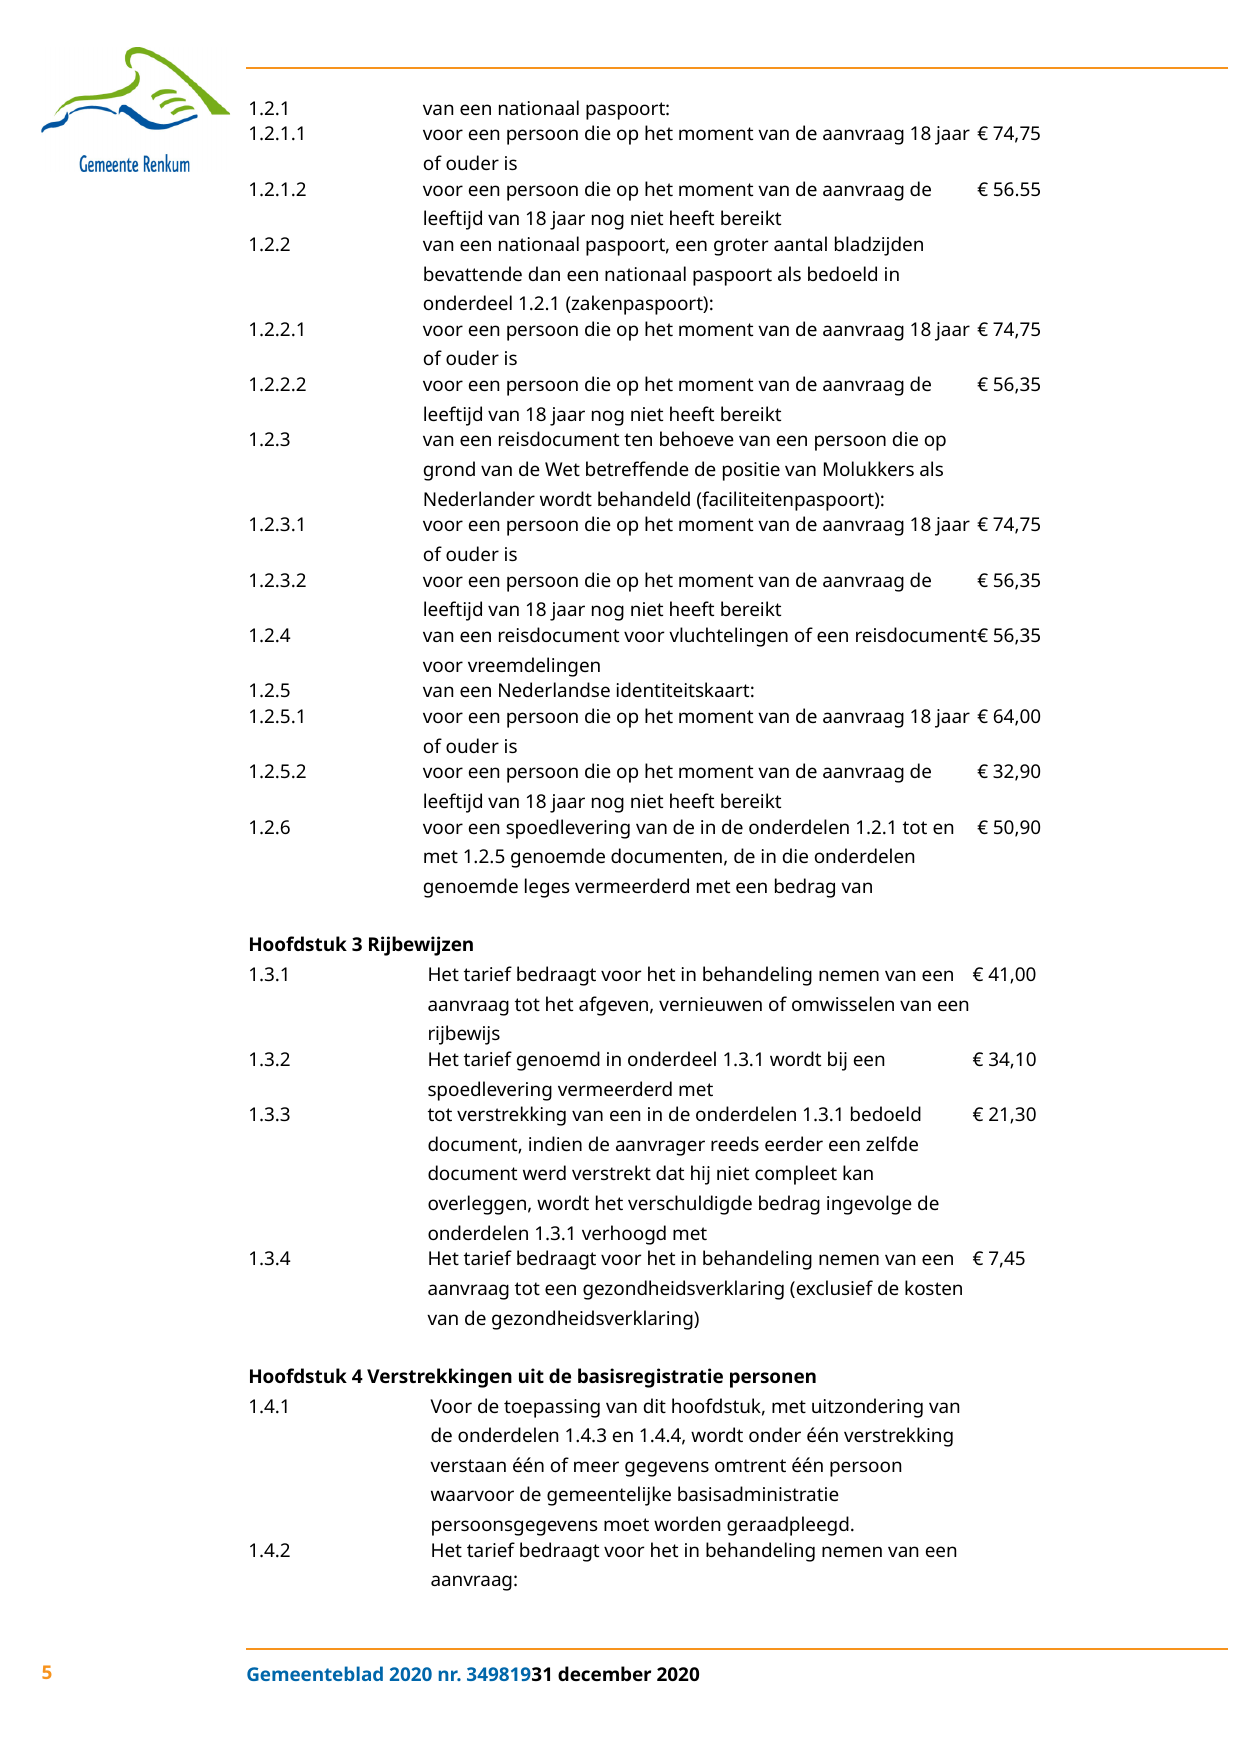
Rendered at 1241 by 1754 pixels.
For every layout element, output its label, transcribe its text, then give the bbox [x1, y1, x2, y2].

table_cell 1.2.3.2 [248, 567, 423, 622]
table_cell € 56,35 [977, 622, 1152, 677]
table_cell voor een persoon die op het moment van de aanvraag de leeftijd van 18 jaar nog niet heeft bereikt [423, 176, 977, 231]
table_cell 1.2.3 [248, 427, 423, 512]
table_header Het tarief bedraagt voor het in behandeling nemen van een aanvraag tot het afgeven, vernieuwen of omwisselen van een rijbewijs [427, 961, 972, 1046]
table_cell voor een persoon die op het moment van de aanvraag 18 jaar of ouder is [423, 703, 977, 758]
table_header 1.3.1 [248, 961, 427, 1046]
table_cell Het tarief bedraagt voor het in behandeling nemen van een aanvraag: [430, 1537, 969, 1592]
table_cell voor een persoon die op het moment van de aanvraag de leeftijd van 18 jaar nog niet heeft bereikt [423, 759, 977, 814]
table_cell 1.2.3.1 [248, 512, 423, 567]
table_cell voor een persoon die op het moment van de aanvraag 18 jaar of ouder is [423, 512, 977, 567]
table_cell tot verstrekking van een in de onderdelen 1.3.1 bedoeld document, indien de aanvrager reeds eerder een zelfde document werd verstrekt dat hij niet compleet kan overleggen, wordt het verschuldigde bedrag ingevolge de onderdelen 1.3.1 verhoogd met [427, 1101, 972, 1246]
table_cell 1.2.2.2 [248, 371, 423, 427]
table_cell voor een persoon die op het moment van de aanvraag de leeftijd van 18 jaar nog niet heeft bereikt [423, 371, 977, 427]
table_cell 1.3.4 [248, 1246, 427, 1330]
table_cell voor een persoon die op het moment van de aanvraag 18 jaar of ouder is [423, 121, 977, 176]
table_cell 1.2.1.1 [248, 121, 423, 176]
table_cell [977, 95, 1152, 121]
table_cell € 56,35 [977, 371, 1152, 427]
table_cell 1.2.2 [248, 231, 423, 316]
table_header € 41,00 [973, 961, 1152, 1046]
table_cell € 64,00 [977, 703, 1152, 758]
table_cell Het tarief genoemd in onderdeel 1.3.1 wordt bij een spoedlevering vermeerderd met [427, 1046, 972, 1101]
table_cell € 74,75 [977, 316, 1152, 371]
table_cell 1.2.5 [248, 678, 423, 703]
table_header [969, 1393, 1152, 1537]
table_cell 1.2.5.2 [248, 759, 423, 814]
table_cell 1.2.4 [248, 622, 423, 677]
table_cell 1.2.6 [248, 814, 423, 899]
text Hoofdstuk 3 Rijbewijzen [248, 932, 1152, 957]
table_cell 1.4.2 [248, 1537, 430, 1592]
table_cell € 74,75 [977, 512, 1152, 567]
table_cell van een reisdocument voor vluchtelingen of een reisdocument voor vreemdelingen [423, 622, 977, 677]
table_cell Het tarief bedraagt voor het in behandeling nemen van een aanvraag tot een gezondheidsverklaring (exclusief de kosten van de gezondheidsverklaring) [427, 1246, 972, 1330]
table_cell van een nationaal paspoort, een groter aantal bladzijden bevattende dan een nationaal paspoort als bedoeld in onderdeel 1.2.1 (zakenpaspoort): [423, 231, 977, 316]
table_cell 1.3.3 [248, 1101, 427, 1246]
text Hoofdstuk 4 Verstrekkingen uit de basisregistratie personen [248, 1363, 1152, 1389]
table_cell 1.2.2.1 [248, 316, 423, 371]
table_header 1.4.1 [248, 1393, 430, 1537]
table_cell van een reisdocument ten behoeve van een persoon die op grond van de Wet betreffende de positie van Molukkers als Nederlander wordt behandeld (faciliteitenpaspoort): [423, 427, 977, 512]
table_cell € 21,30 [973, 1101, 1152, 1246]
table_cell [977, 231, 1152, 316]
table_cell voor een spoedlevering van de in de onderdelen 1.2.1 tot en met 1.2.5 genoemde documenten, de in die onderdelen genoemde leges vermeerderd met een bedrag van [423, 814, 977, 899]
table_cell € 56.55 [977, 176, 1152, 231]
table_cell voor een persoon die op het moment van de aanvraag de leeftijd van 18 jaar nog niet heeft bereikt [423, 567, 977, 622]
table_cell van een Nederlandse identiteitskaart: [423, 678, 977, 703]
table_cell van een nationaal paspoort: [423, 95, 977, 121]
table_cell [977, 427, 1152, 512]
table_cell 1.2.5.1 [248, 703, 423, 758]
table_cell [969, 1537, 1152, 1592]
table_cell € 74,75 [977, 121, 1152, 176]
table_cell 1.3.2 [248, 1046, 427, 1101]
table_cell 1.2.1.2 [248, 176, 423, 231]
table_header Voor de toepassing van dit hoofdstuk, met uitzondering van de onderdelen 1.4.3 en 1.4.4, wordt onder één verstrekking verstaan één of meer gegevens omtrent één persoon waarvoor de gemeentelijke basisadministratie persoonsgegevens moet worden geraadpleegd. [430, 1393, 969, 1537]
picture [41, 47, 231, 172]
table_cell voor een persoon die op het moment van de aanvraag 18 jaar of ouder is [423, 316, 977, 371]
table_cell 1.2.1 [248, 95, 423, 121]
table_cell € 7,45 [973, 1246, 1152, 1330]
table_cell € 34,10 [973, 1046, 1152, 1101]
table_cell € 56,35 [977, 567, 1152, 622]
table_cell € 50,90 [977, 814, 1152, 899]
table_cell [977, 678, 1152, 703]
table_cell € 32,90 [977, 759, 1152, 814]
